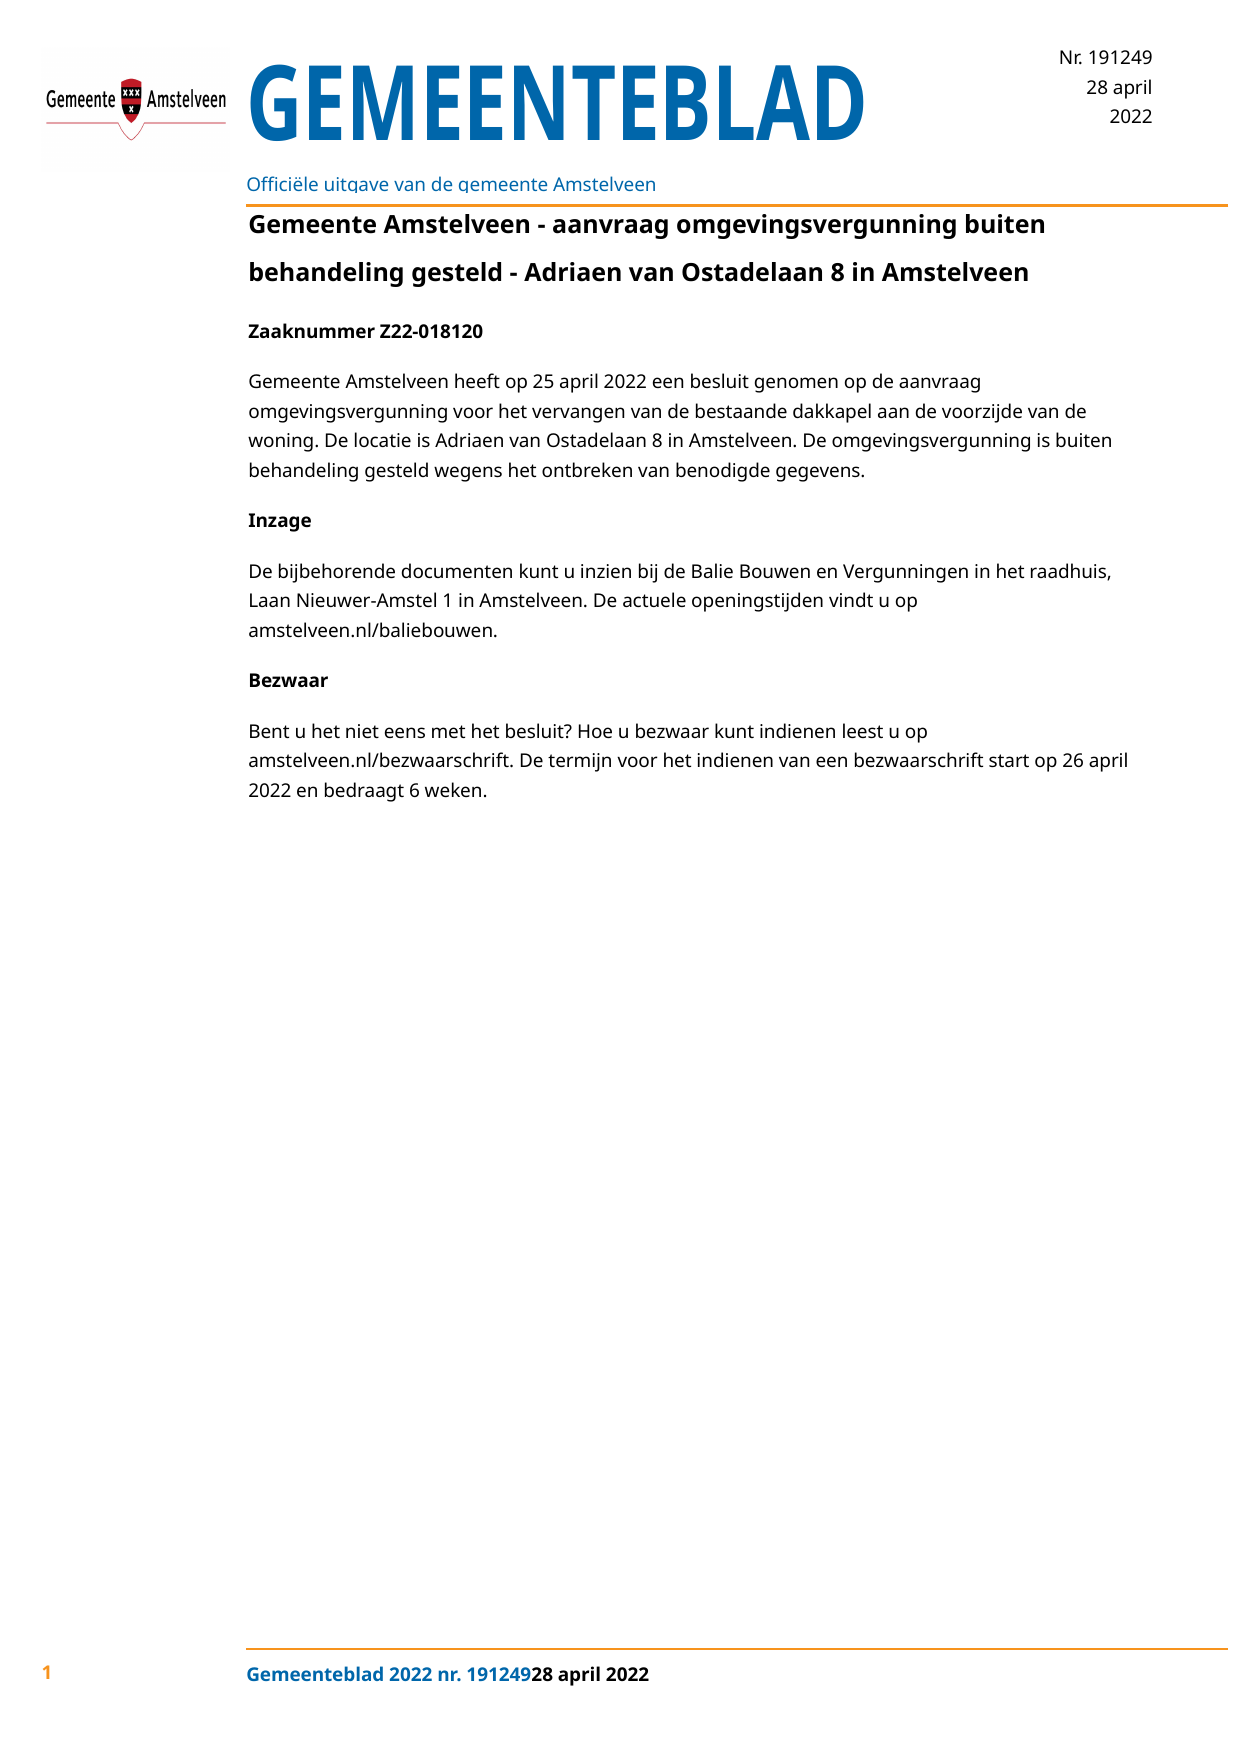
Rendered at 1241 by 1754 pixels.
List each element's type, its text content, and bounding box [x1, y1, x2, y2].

text Bezwaar [248, 667, 1152, 693]
text Gemeente Amstelveen heeft op 25 april 2022 een besluit genomen op de aanvraag omgevingsvergunning voor het vervangen van de bestaande dakkapel aan de voorzijde van de woning. De locatie is Adriaen van Ostadelaan 8 in Amstelveen. De omgevingsvergunning is buiten behandeling gesteld wegens het ontbreken van benodigde gegevens. [248, 368, 1152, 483]
text Zaaknummer Z22-018120 [248, 318, 1152, 344]
text Gemeente Amstelveen - aanvraag omgevingsvergunning buiten behandeling gesteld - Adriaen van Ostadelaan 8 in Amstelveen [248, 207, 1152, 288]
text Inzage [248, 507, 1152, 533]
text De bijbehorende documenten kunt u inzien bij de Balie Bouwen en Vergunningen in het raadhuis, Laan Nieuwer-Amstel 1 in Amstelveen. De actuele openingstijden vindt u op amstelveen.nl/baliebouwen. [248, 558, 1152, 643]
text Bent u het niet eens met het besluit? Hoe u bezwaar kunt indienen leest u op amstelveen.nl/bezwaarschrift. De termijn voor het indienen van een bezwaarschrift start op 26 april 2022 en bedraagt 6 weken. [248, 718, 1152, 803]
picture [41, 47, 231, 172]
